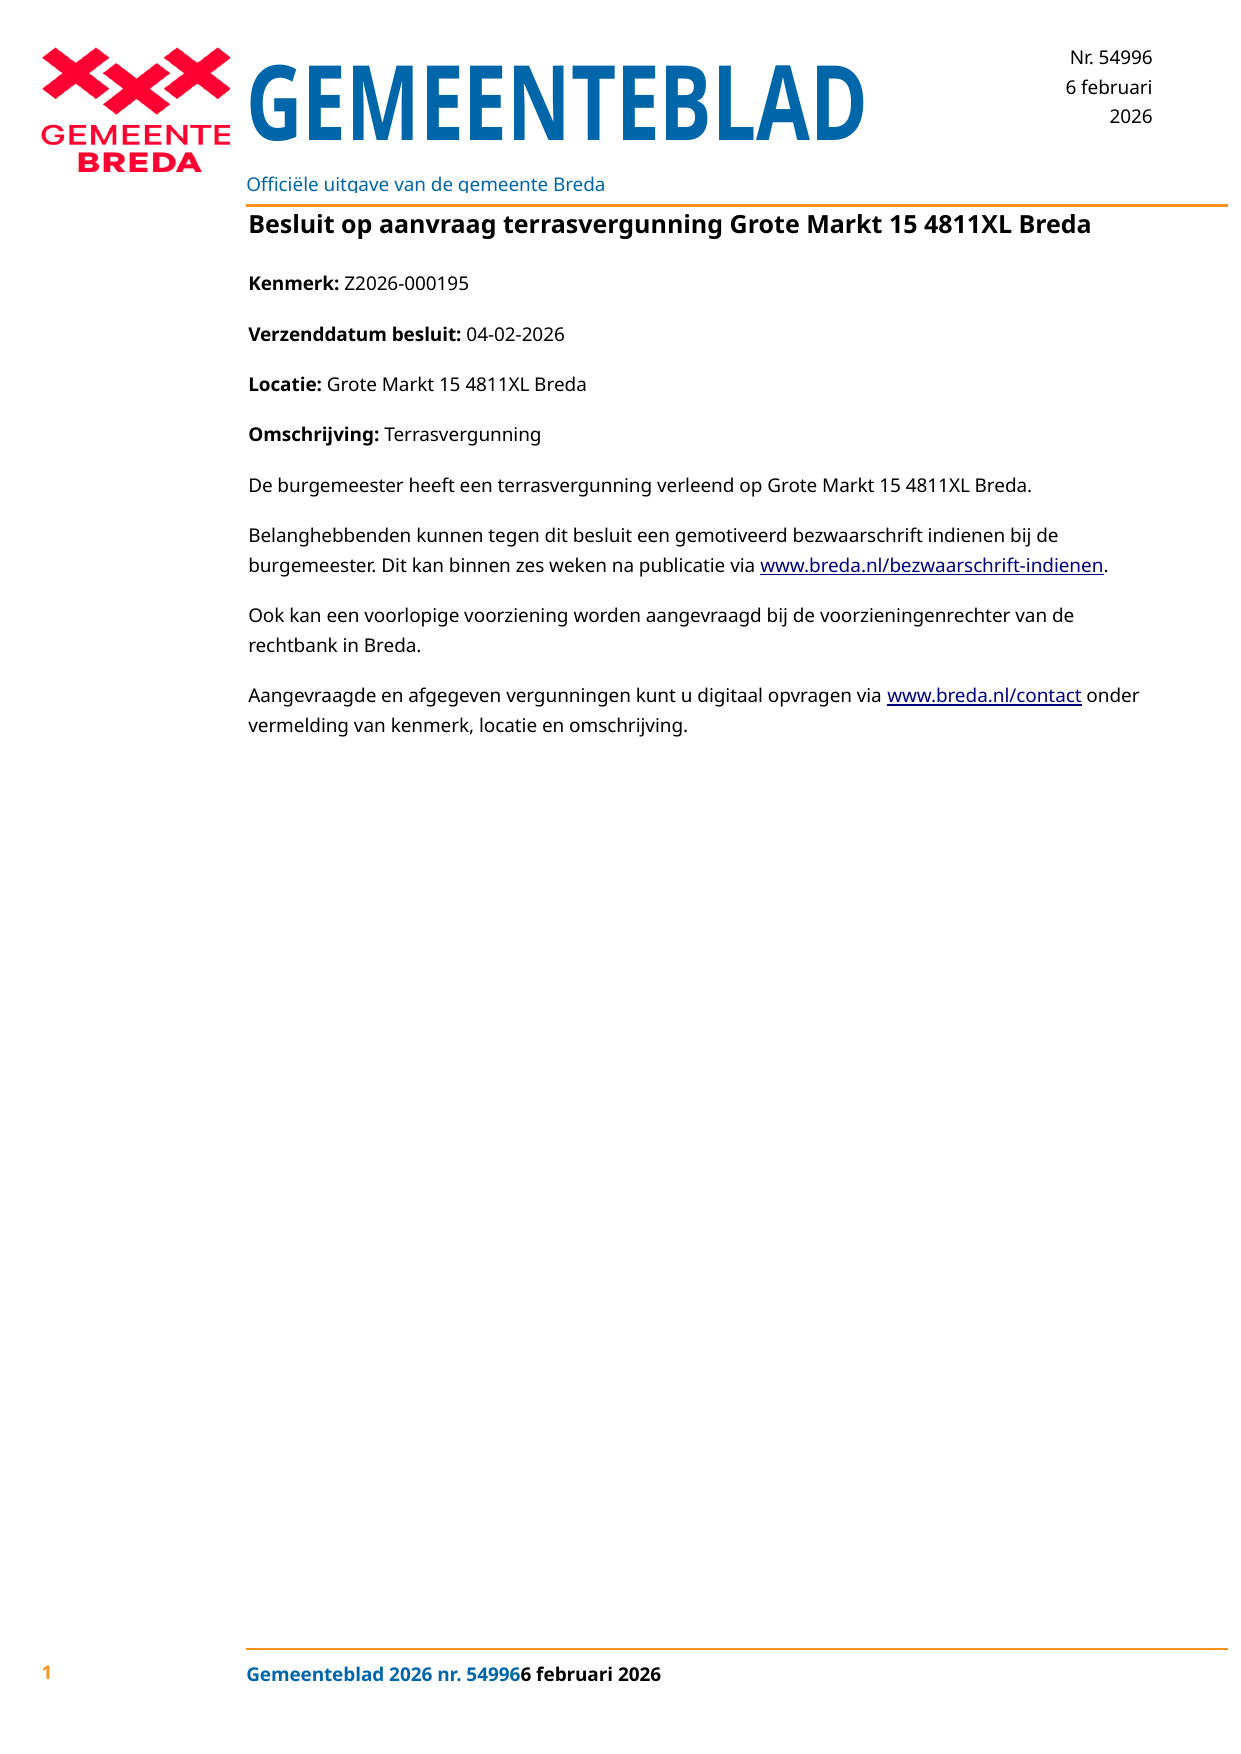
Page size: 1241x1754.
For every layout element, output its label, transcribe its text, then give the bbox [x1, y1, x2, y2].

text Besluit op aanvraag terrasvergunning Grote Markt 15 4811XL Breda [248, 207, 1152, 241]
text De burgemeester heeft een terrasvergunning verleend op Grote Markt 15 4811XL Breda. [248, 472, 1152, 498]
text Verzenddatum besluit: 04-02-2026 [248, 321, 1152, 346]
text Kenmerk: Z2026-000195 [248, 270, 1152, 296]
text Ook kan een voorlopige voorziening worden aangevraagd bij de voorzieningenrechter van de rechtbank in Breda. [248, 602, 1152, 658]
text Aangevraagde en afgegeven vergunningen kunt u digitaal opvragen via www.breda.nl/contact onder vermelding van kenmerk, locatie en omschrijving. [248, 682, 1152, 738]
text Omschrijving: Terrasvergunning [248, 422, 1152, 447]
text Belanghebbenden kunnen tegen dit besluit een gemotiveerd bezwaarschrift indienen bij de burgemeester. Dit kan binnen zes weken na publicatie via www.breda.nl/bezwaarschrift-indienen. [248, 522, 1152, 578]
text Locatie: Grote Markt 15 4811XL Breda [248, 371, 1152, 397]
picture [41, 47, 231, 172]
